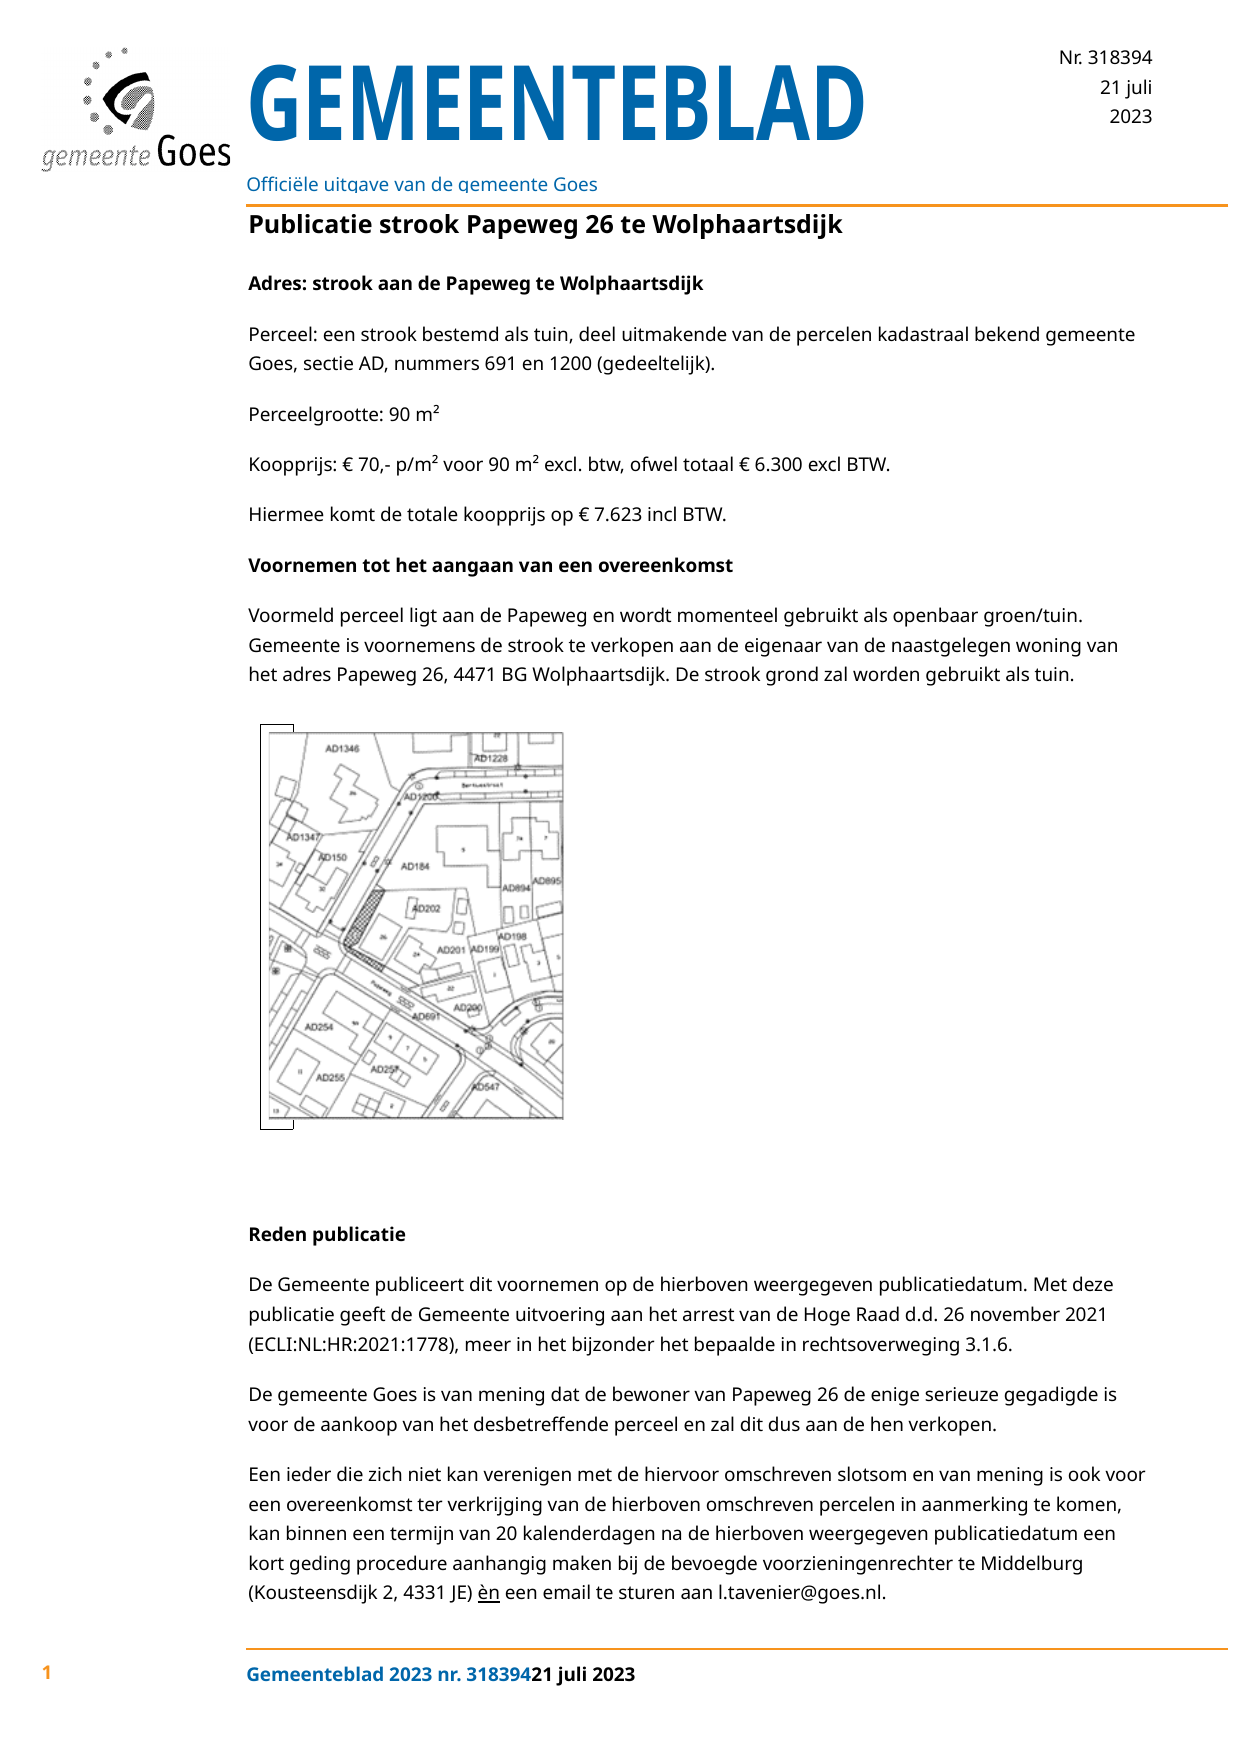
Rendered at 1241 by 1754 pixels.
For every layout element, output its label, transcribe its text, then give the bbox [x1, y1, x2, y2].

text Hiermee komt de totale koopprijs op € 7.623 incl BTW. [248, 502, 1152, 527]
text Voornemen tot het aangaan van een overeenkomst [248, 552, 1152, 578]
picture [41, 47, 231, 172]
text Een ieder die zich niet kan verenigen met de hiervoor omschreven slotsom en van mening is ook voor een overeenkomst ter verkrijging van de hierboven omschreven percelen in aanmerking te komen, kan binnen een termijn van 20 kalenderdagen na de hierboven weergegeven publicatiedatum een kort geding procedure aanhangig maken bij de bevoegde voorzieningenrechter te Middelburg (Kousteensdijk 2, 4331 JE) èn een email te sturen aan l.tavenier@goes.nl. [248, 1461, 1152, 1605]
text Publicatie strook Papeweg 26 te Wolphaartsdijk [248, 207, 1152, 241]
text Koopprijs: € 70,- p/m² voor 90 m² excl. btw, ofwel totaal € 6.300 excl BTW. [248, 451, 1152, 477]
text Perceel: een strook bestemd als tuin, deel uitmakende van de percelen kadastraal bekend gemeente Goes, sectie AD, nummers 691 en 1200 (gedeeltelijk). [248, 321, 1152, 376]
text Voormeld perceel ligt aan de Papeweg en wordt momenteel gebruikt als openbaar groen/tuin. Gemeente is voornemens de strook te verkopen aan de eigenaar van de naastgelegen woning van het adres Papeweg 26, 4471 BG Wolphaartsdijk. De strook grond zal worden gebruikt als tuin. [248, 602, 1152, 687]
picture [268, 732, 565, 1120]
text Adres: strook aan de Papeweg te Wolphaartsdijk [248, 270, 1152, 296]
text De Gemeente publiceert dit voornemen op de hierboven weergegeven publicatiedatum. Met deze publicatie geeft de Gemeente uitvoering aan het arrest van de Hoge Raad d.d. 26 november 2021 (ECLI:NL:HR:2021:1778), meer in het bijzonder het bepaalde in rechtsoverweging 3.1.6. [248, 1272, 1152, 1356]
text Reden publicatie [248, 1221, 1152, 1247]
text Perceelgrootte: 90 m² [248, 401, 1152, 426]
text De gemeente Goes is van mening dat de bewoner van Papeweg 26 de enige serieuze gegadigde is voor de aankoop van het desbetreffende perceel en zal dit dus aan de hen verkopen. [248, 1381, 1152, 1436]
